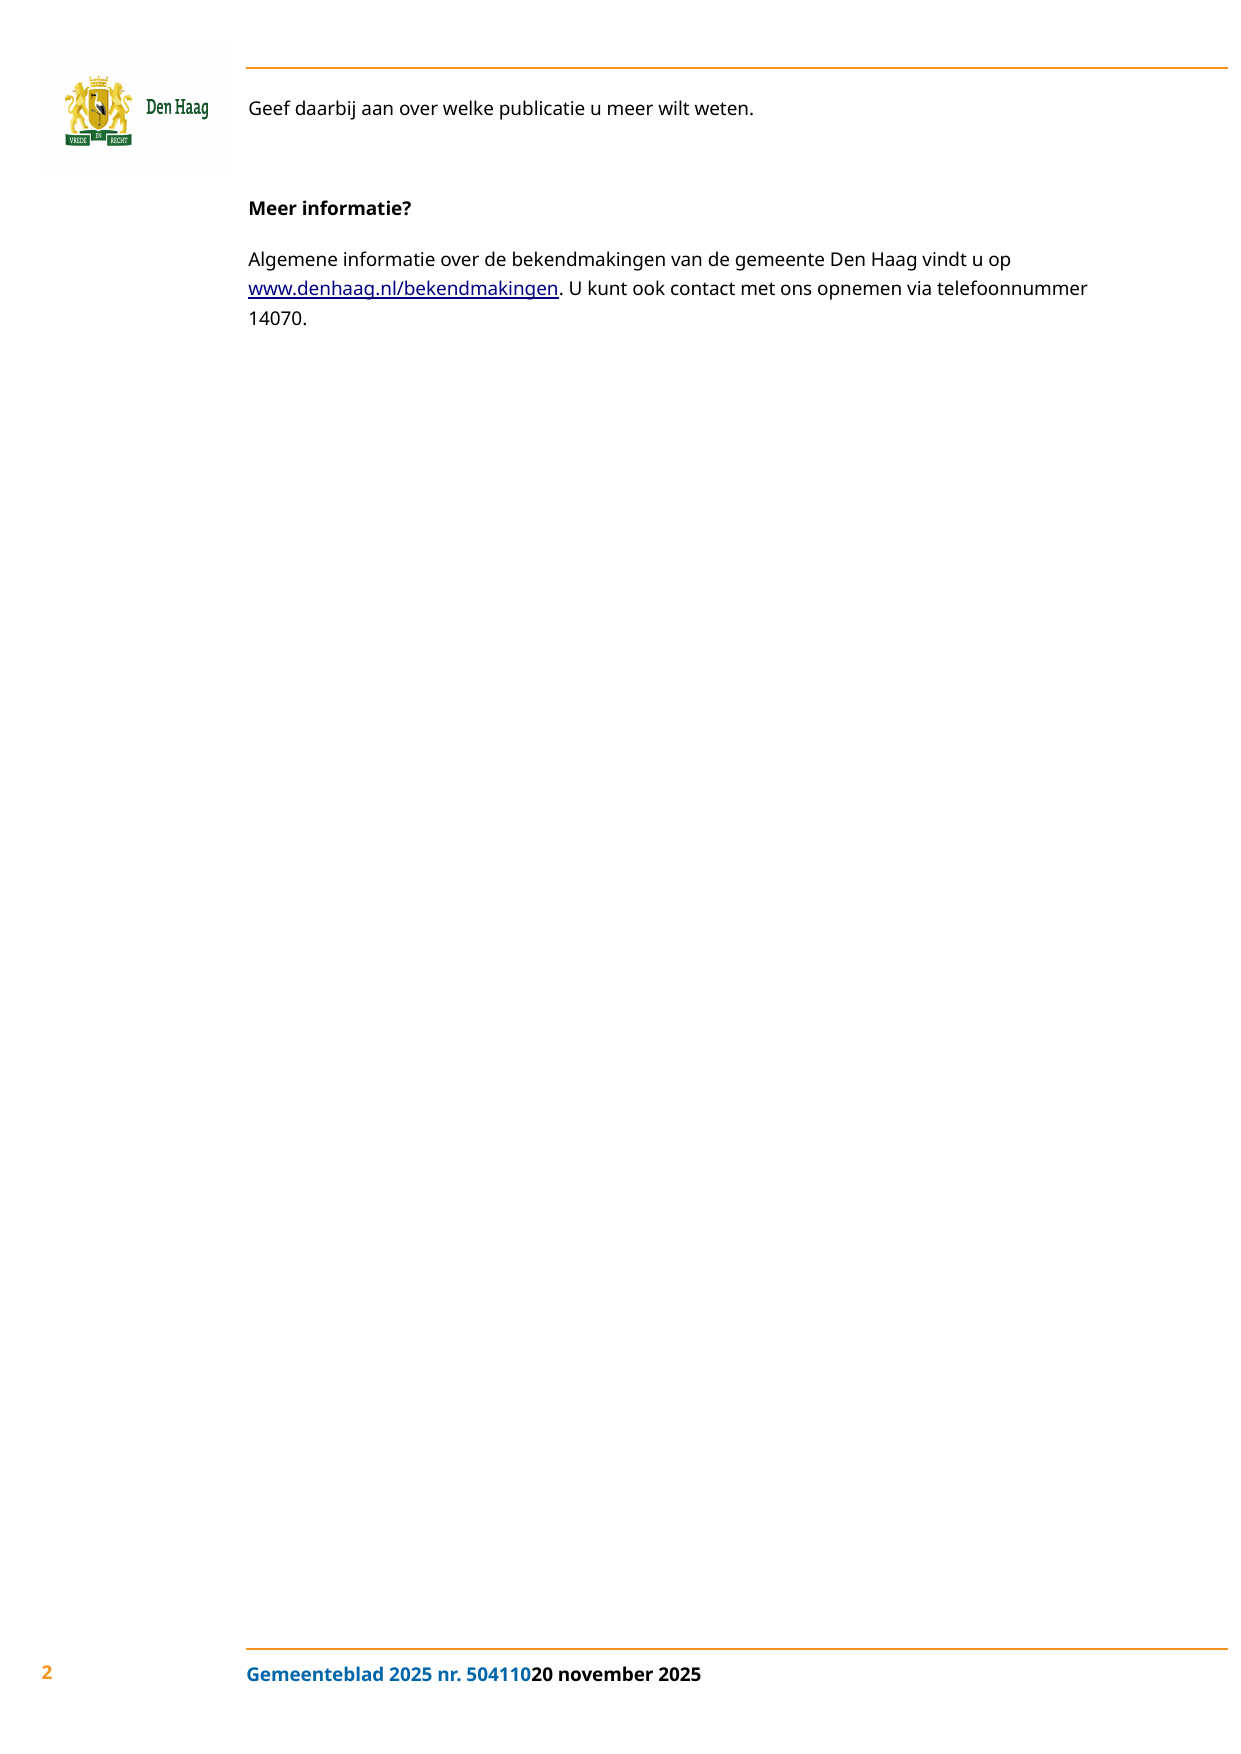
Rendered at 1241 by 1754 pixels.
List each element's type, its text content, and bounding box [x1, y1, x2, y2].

text Meer informatie? [248, 196, 1152, 221]
text Algemene informatie over de bekendmakingen van de gemeente Den Haag vindt u op www.denhaag.nl/bekendmakingen. U kunt ook contact met ons opnemen via telefoonnummer 14070. [248, 246, 1152, 331]
text Geef daarbij aan over welke publicatie u meer wilt weten. [248, 95, 1152, 121]
picture [41, 47, 231, 172]
